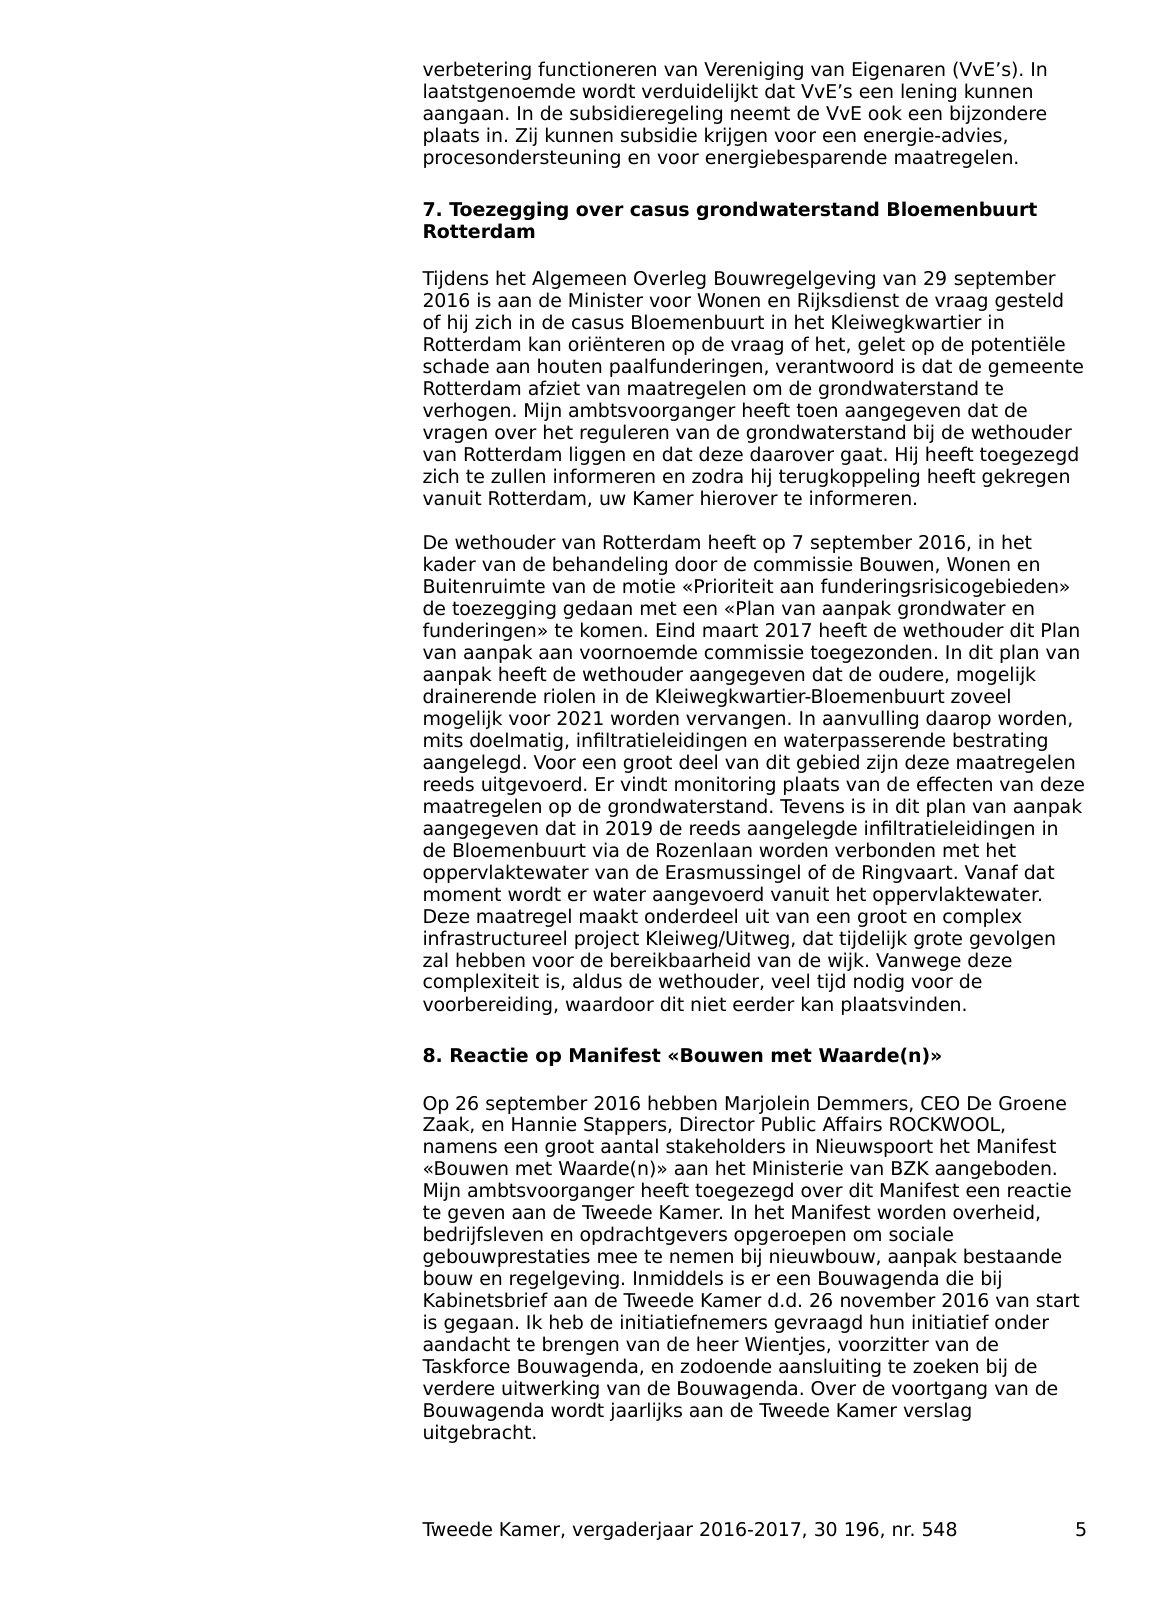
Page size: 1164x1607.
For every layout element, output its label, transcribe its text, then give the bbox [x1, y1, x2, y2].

text Tijdens het Algemeen Overleg Bouwregelgeving van 29 september 2016 is aan de Minister voor Wonen en Rijksdienst de vraag gesteld of hij zich in de casus Bloemenbuurt in het Kleiwegkwartier in Rotterdam kan oriënteren op de vraag of het, gelet op de potentiële schade aan houten paalfunderingen, verantwoord is dat de gemeente Rotterdam afziet van maatregelen om de grondwaterstand te verhogen. Mijn ambtsvoorganger heeft toen aangegeven dat de vragen over het reguleren van de grondwaterstand bij de wethouder van Rotterdam liggen en dat deze daarover gaat. Hij heeft toegezegd zich te zullen informeren en zodra hij terugkoppeling heeft gekregen vanuit Rotterdam, uw Kamer hierover te informeren. [422, 268, 1087, 510]
subtitle 7. Toezegging over casus grondwaterstand Bloemenbuurt Rotterdam [422, 199, 1087, 243]
text verbetering functioneren van Vereniging van Eigenaren (VvE’s). In laatstgenoemde wordt verduidelijkt dat VvE’s een lening kunnen aangaan. In de subsidieregeling neemt de VvE ook een bijzondere plaats in. Zij kunnen subsidie krijgen voor een energie-advies, procesondersteuning en voor energiebesparende maatregelen. [422, 59, 1087, 169]
text De wethouder van Rotterdam heeft op 7 september 2016, in het kader van de behandeling door de commissie Bouwen, Wonen en Buitenruimte van de motie «Prioriteit aan funderingsrisicogebieden» de toezegging gedaan met een «Plan van aanpak grondwater en funderingen» te komen. Eind maart 2017 heeft de wethouder dit Plan van aanpak aan voornoemde commissie toegezonden. In dit plan van aanpak heeft de wethouder aangegeven dat de oudere, mogelijk drainerende riolen in de Kleiwegkwartier-Bloemenbuurt zoveel mogelijk voor 2021 worden vervangen. In aanvulling daarop worden, mits doelmatig, infiltratieleidingen en waterpasserende bestrating aangelegd. Voor een groot deel van dit gebied zijn deze maatregelen reeds uitgevoerd. Er vindt monitoring plaats van de effecten van deze maatregelen op de grondwaterstand. Tevens is in dit plan van aanpak aangegeven dat in 2019 de reeds aangelegde infiltratieleidingen in de Bloemenbuurt via de Rozenlaan worden verbonden met het oppervlaktewater van de Erasmussingel of de Ringvaart. Vanaf dat moment wordt er water aangevoerd vanuit het oppervlaktewater. Deze maatregel maakt onderdeel uit van een groot en complex infrastructureel project Kleiweg/Uitweg, dat tijdelijk grote gevolgen zal hebben voor de bereikbaarheid van de wijk. Vanwege deze complexiteit is, aldus de wethouder, veel tijd nodig voor de voorbereiding, waardoor dit niet eerder kan plaatsvinden. [422, 532, 1087, 1015]
subtitle 8. Reactie op Manifest «Bouwen met Waarde(n)» [422, 1045, 1087, 1067]
text Op 26 september 2016 hebben Marjolein Demmers, CEO De Groene Zaak, en Hannie Stappers, Director Public Affairs ROCKWOOL, namens een groot aantal stakeholders in Nieuwspoort het Manifest «Bouwen met Waarde(n)» aan het Ministerie van BZK aangeboden. Mijn ambtsvoorganger heeft toegezegd over dit Manifest een reactie te geven aan de Tweede Kamer. In het Manifest worden overheid, bedrijfsleven en opdrachtgevers opgeroepen om sociale gebouwprestaties mee te nemen bij nieuwbouw, aanpak bestaande bouw en regelgeving. Inmiddels is er een Bouwagenda die bij Kabinetsbrief aan de Tweede Kamer d.d. 26 november 2016 van start is gegaan. Ik heb de initiatiefnemers gevraagd hun initiatief onder aandacht te brengen van de heer Wientjes, voorzitter van de Taskforce Bouwagenda, en zodoende aansluiting te zoeken bij de verdere uitwerking van de Bouwagenda. Over de voortgang van de Bouwagenda wordt jaarlijks aan de Tweede Kamer verslag uitgebracht. [422, 1092, 1087, 1444]
